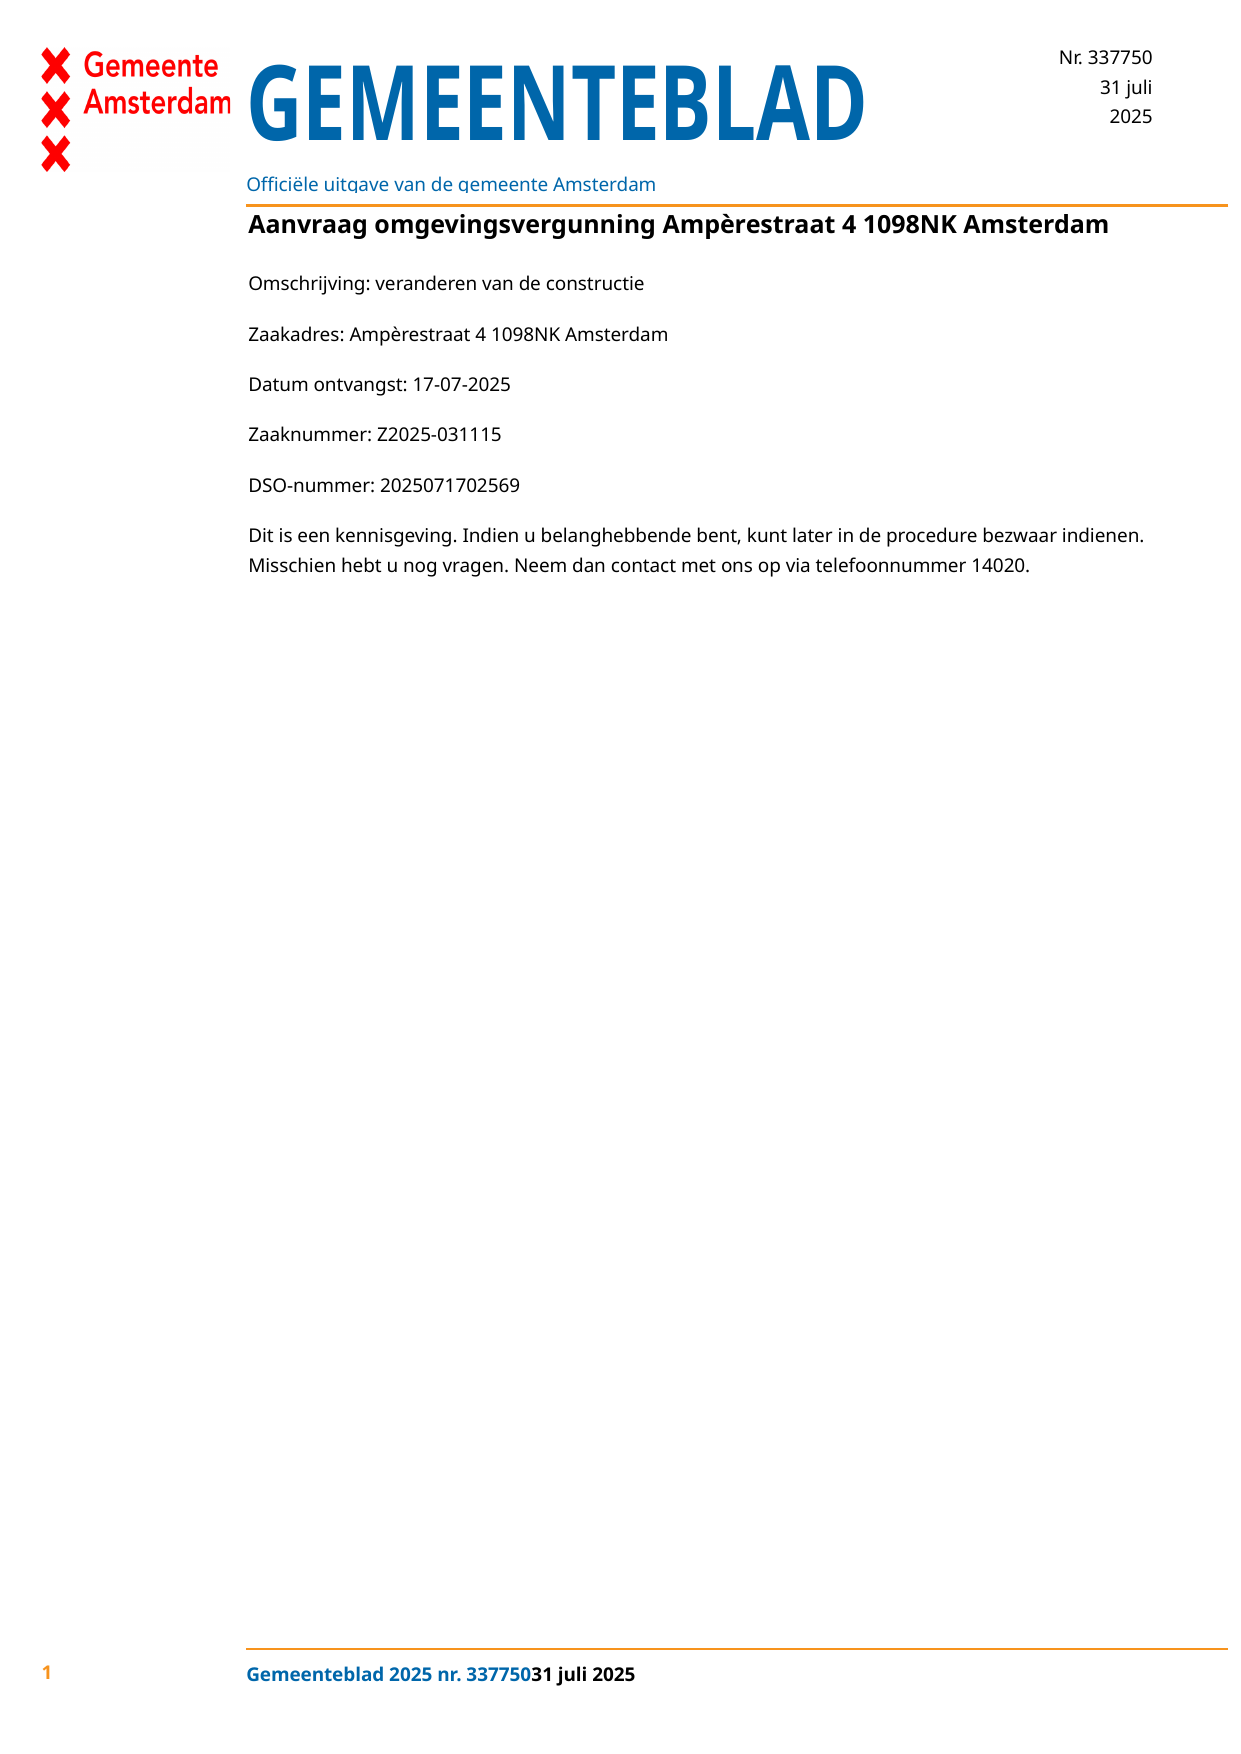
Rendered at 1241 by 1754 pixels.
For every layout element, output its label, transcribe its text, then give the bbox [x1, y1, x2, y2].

text Aanvraag omgevingsvergunning Ampèrestraat 4 1098NK Amsterdam [248, 207, 1152, 241]
text Datum ontvangst: 17-07-2025 [248, 371, 1152, 397]
text Dit is een kennisgeving. Indien u belanghebbende bent, kunt later in de procedure bezwaar indienen. Misschien hebt u nog vragen. Neem dan contact met ons op via telefoonnummer 14020. [248, 522, 1152, 578]
text Omschrijving: veranderen van de constructie [248, 270, 1152, 296]
text Zaakadres: Ampèrestraat 4 1098NK Amsterdam [248, 321, 1152, 346]
text Zaaknummer: Z2025-031115 [248, 422, 1152, 447]
picture [41, 47, 231, 172]
text DSO-nummer: 2025071702569 [248, 472, 1152, 498]
